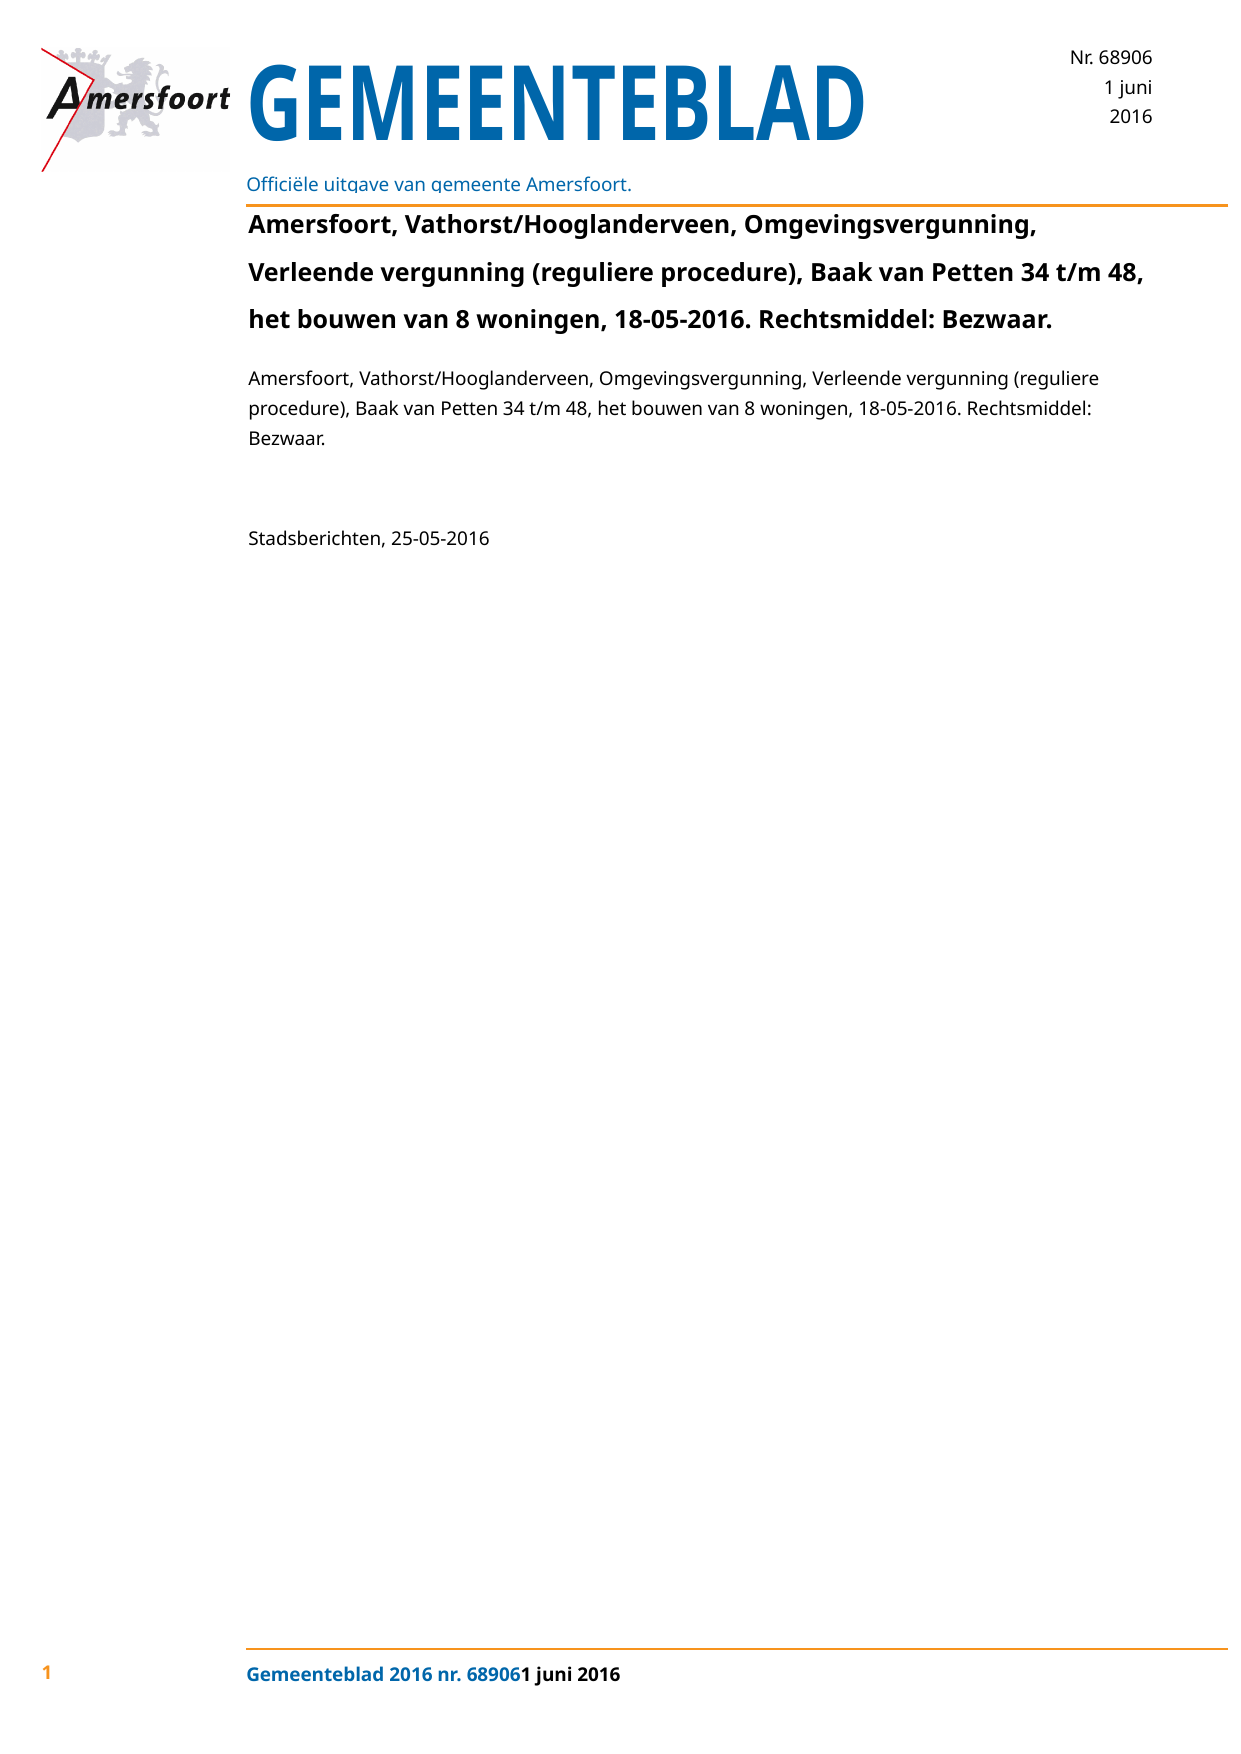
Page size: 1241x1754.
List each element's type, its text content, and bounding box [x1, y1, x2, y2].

text Stadsberichten, 25-05-2016 [248, 526, 1152, 551]
text Amersfoort, Vathorst/Hooglanderveen, Omgevingsvergunning, Verleende vergunning (reguliere procedure), Baak van Petten 34 t/m 48, het bouwen van 8 woningen, 18-05-2016. Rechtsmiddel: Bezwaar. [248, 207, 1152, 336]
text Amersfoort, Vathorst/Hooglanderveen, Omgevingsvergunning, Verleende vergunning (reguliere procedure), Baak van Petten 34 t/m 48, het bouwen van 8 woningen, 18-05-2016. Rechtsmiddel: Bezwaar. [248, 366, 1152, 450]
picture [41, 47, 231, 172]
